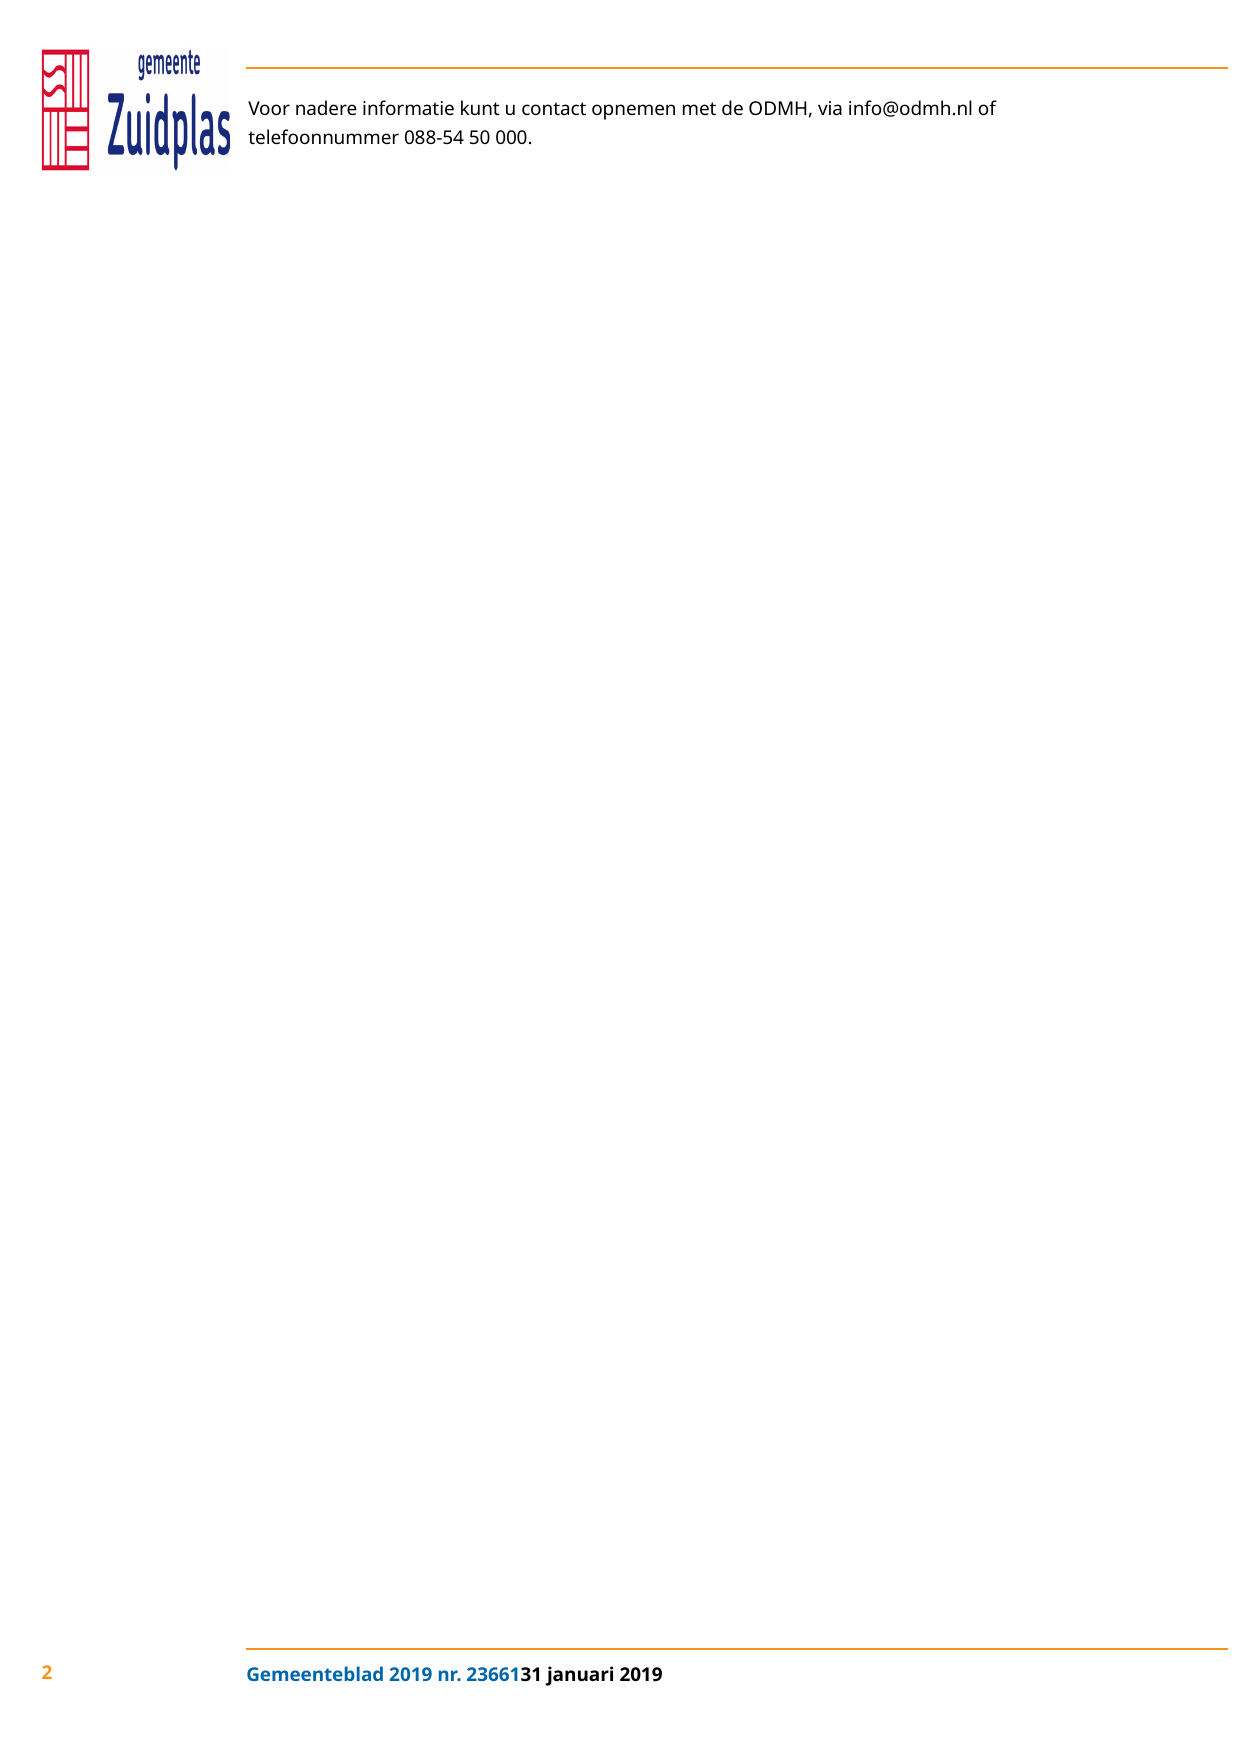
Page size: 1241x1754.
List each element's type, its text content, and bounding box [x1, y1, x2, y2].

picture [41, 47, 231, 172]
text Voor nadere informatie kunt u contact opnemen met de ODMH, via info@odmh.nl of telefoonnummer 088-54 50 000. [248, 95, 1152, 150]
